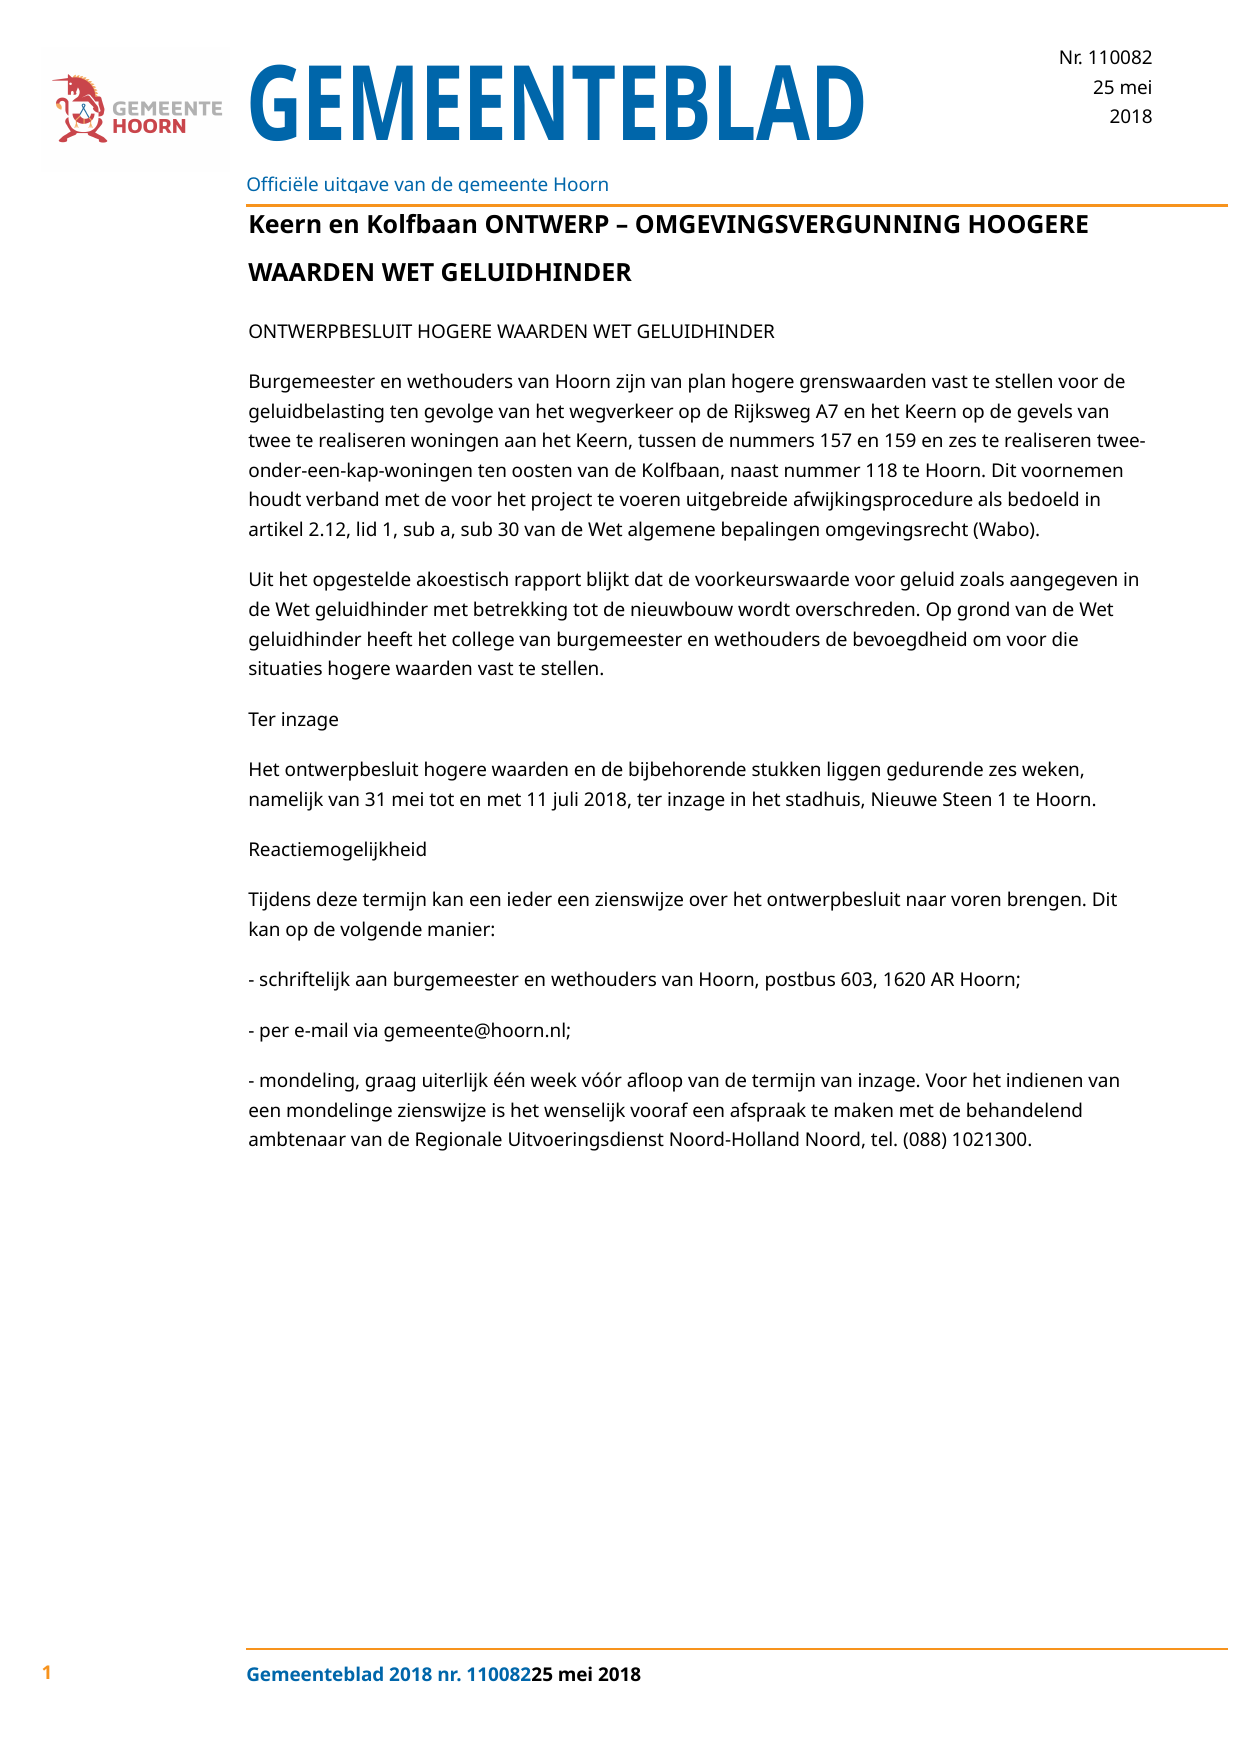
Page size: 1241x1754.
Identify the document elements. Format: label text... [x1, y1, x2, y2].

text Ter inzage [248, 706, 1152, 732]
text Tijdens deze termijn kan een ieder een zienswijze over het ontwerpbesluit naar voren brengen. Dit kan op de volgende manier: [248, 887, 1152, 942]
text - schriftelijk aan burgemeester en wethouders van Hoorn, postbus 603, 1620 AR Hoorn; [248, 967, 1152, 992]
text - per e-mail via gemeente@hoorn.nl; [248, 1017, 1152, 1043]
text Keern en Kolfbaan ONTWERP – OMGEVINGSVERGUNNING HOOGERE WAARDEN WET GELUIDHINDER [248, 207, 1152, 288]
text ONTWERPBESLUIT HOGERE WAARDEN WET GELUIDHINDER [248, 318, 1152, 344]
text - mondeling, graag uiterlijk één week vóór afloop van de termijn van inzage. Voor het indienen van een mondelinge zienswijze is het wenselijk vooraf een afspraak te maken met de behandelend ambtenaar van de Regionale Uitvoeringsdienst Noord-Holland Noord, tel. (088) 1021300. [248, 1067, 1152, 1152]
picture [41, 47, 231, 172]
text Burgemeester en wethouders van Hoorn zijn van plan hogere grenswaarden vast te stellen voor de geluidbelasting ten gevolge van het wegverkeer op de Rijksweg A7 en het Keern op de gevels van twee te realiseren woningen aan het Keern, tussen de nummers 157 en 159 en zes te realiseren twee-onder-een-kap-woningen ten oosten van de Kolfbaan, naast nummer 118 te Hoorn. Dit voornemen houdt verband met de voor het project te voeren uitgebreide afwijkingsprocedure als bedoeld in artikel 2.12, lid 1, sub a, sub 30 van de Wet algemene bepalingen omgevingsrecht (Wabo). [248, 368, 1152, 542]
text Reactiemogelijkheid [248, 836, 1152, 862]
text Uit het opgestelde akoestisch rapport blijkt dat de voorkeurswaarde voor geluid zoals aangegeven in de Wet geluidhinder met betrekking tot de nieuwbouw wordt overschreden. Op grond van de Wet geluidhinder heeft het college van burgemeester en wethouders de bevoegdheid om voor die situaties hogere waarden vast te stellen. [248, 567, 1152, 681]
text Het ontwerpbesluit hogere waarden en de bijbehorende stukken liggen gedurende zes weken, namelijk van 31 mei tot en met 11 juli 2018, ter inzage in het stadhuis, Nieuwe Steen 1 te Hoorn. [248, 756, 1152, 812]
